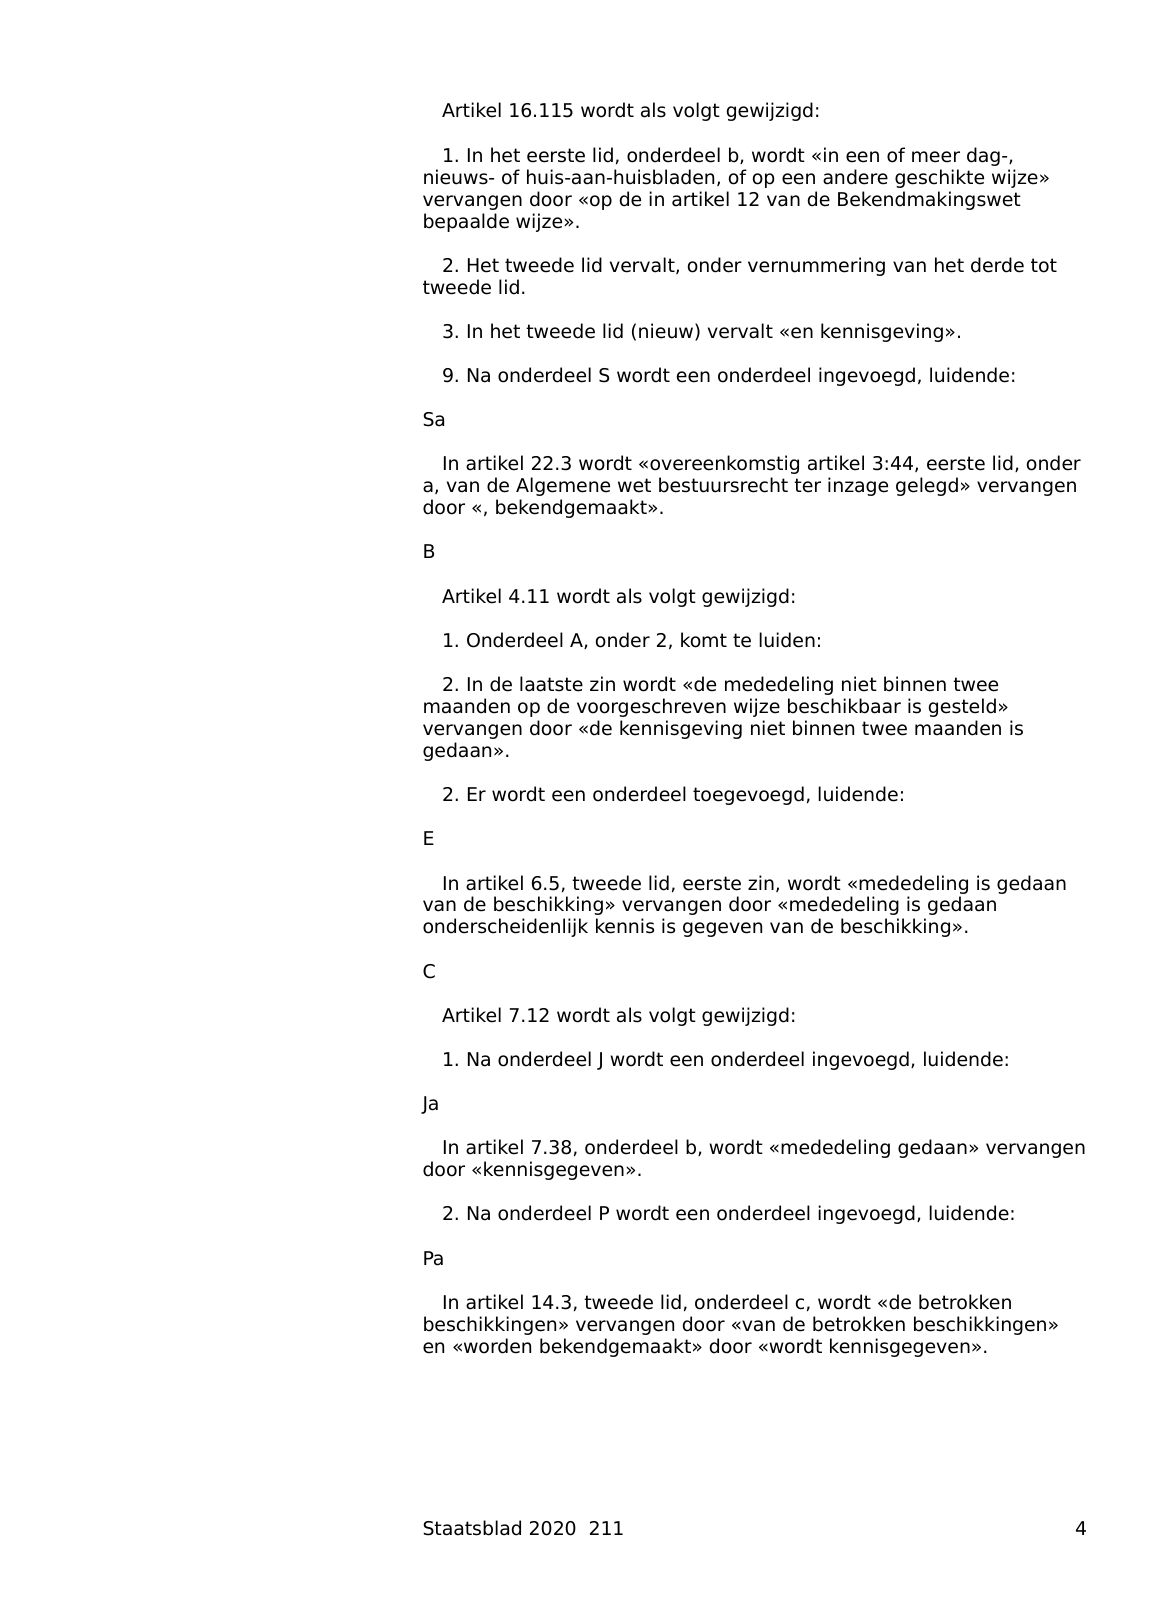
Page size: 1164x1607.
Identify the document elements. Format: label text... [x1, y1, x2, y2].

text Artikel 7.12 wordt als volgt gewijzigd: [422, 1005, 1087, 1027]
text Pa [422, 1247, 1087, 1269]
text Artikel 4.11 wordt als volgt gewijzigd: [422, 586, 1087, 608]
text E [422, 828, 1087, 850]
text B [422, 541, 1087, 563]
text 1. Na onderdeel J wordt een onderdeel ingevoegd, luidende: [422, 1049, 1087, 1071]
text 3. In het tweede lid (nieuw) vervalt «en kennisgeving». [422, 321, 1087, 343]
text Sa [422, 409, 1087, 431]
text In artikel 6.5, tweede lid, eerste zin, wordt «mededeling is gedaan van de beschikking» vervangen door «mededeling is gedaan onderscheidenlijk kennis is gegeven van de beschikking». [422, 872, 1087, 938]
text Ja [422, 1093, 1087, 1115]
text C [422, 961, 1087, 982]
text 9. Na onderdeel S wordt een onderdeel ingevoegd, luidende: [422, 365, 1087, 387]
text In artikel 22.3 wordt «overeenkomstig artikel 3:44, eerste lid, onder a, van de Algemene wet bestuursrecht ter inzage gelegd» vervangen door «, bekendgemaakt». [422, 453, 1087, 519]
text Artikel 16.115 wordt als volgt gewijzigd: [422, 100, 1087, 122]
text In artikel 7.38, onderdeel b, wordt «mededeling gedaan» vervangen door «kennisgegeven». [422, 1137, 1087, 1181]
text 2. Er wordt een onderdeel toegevoegd, luidende: [422, 784, 1087, 806]
text 1. Onderdeel A, onder 2, komt te luiden: [422, 630, 1087, 652]
text 2. Na onderdeel P wordt een onderdeel ingevoegd, luidende: [422, 1203, 1087, 1225]
text In artikel 14.3, tweede lid, onderdeel c, wordt «de betrokken beschikkingen» vervangen door «van de betrokken beschikkingen» en «worden bekendgemaakt» door «wordt kennisgegeven». [422, 1292, 1087, 1358]
text 2. In de laatste zin wordt «de mededeling niet binnen twee maanden op de voorgeschreven wijze beschikbaar is gesteld» vervangen door «de kennisgeving niet binnen twee maanden is gedaan». [422, 674, 1087, 762]
text 2. Het tweede lid vervalt, onder vernummering van het derde tot tweede lid. [422, 255, 1087, 299]
text 1. In het eerste lid, onderdeel b, wordt «in een of meer dag-, nieuws- of huis-aan-huisbladen, of op een andere geschikte wijze» vervangen door «op de in artikel 12 van de Bekendmakingswet bepaalde wijze». [422, 144, 1087, 232]
